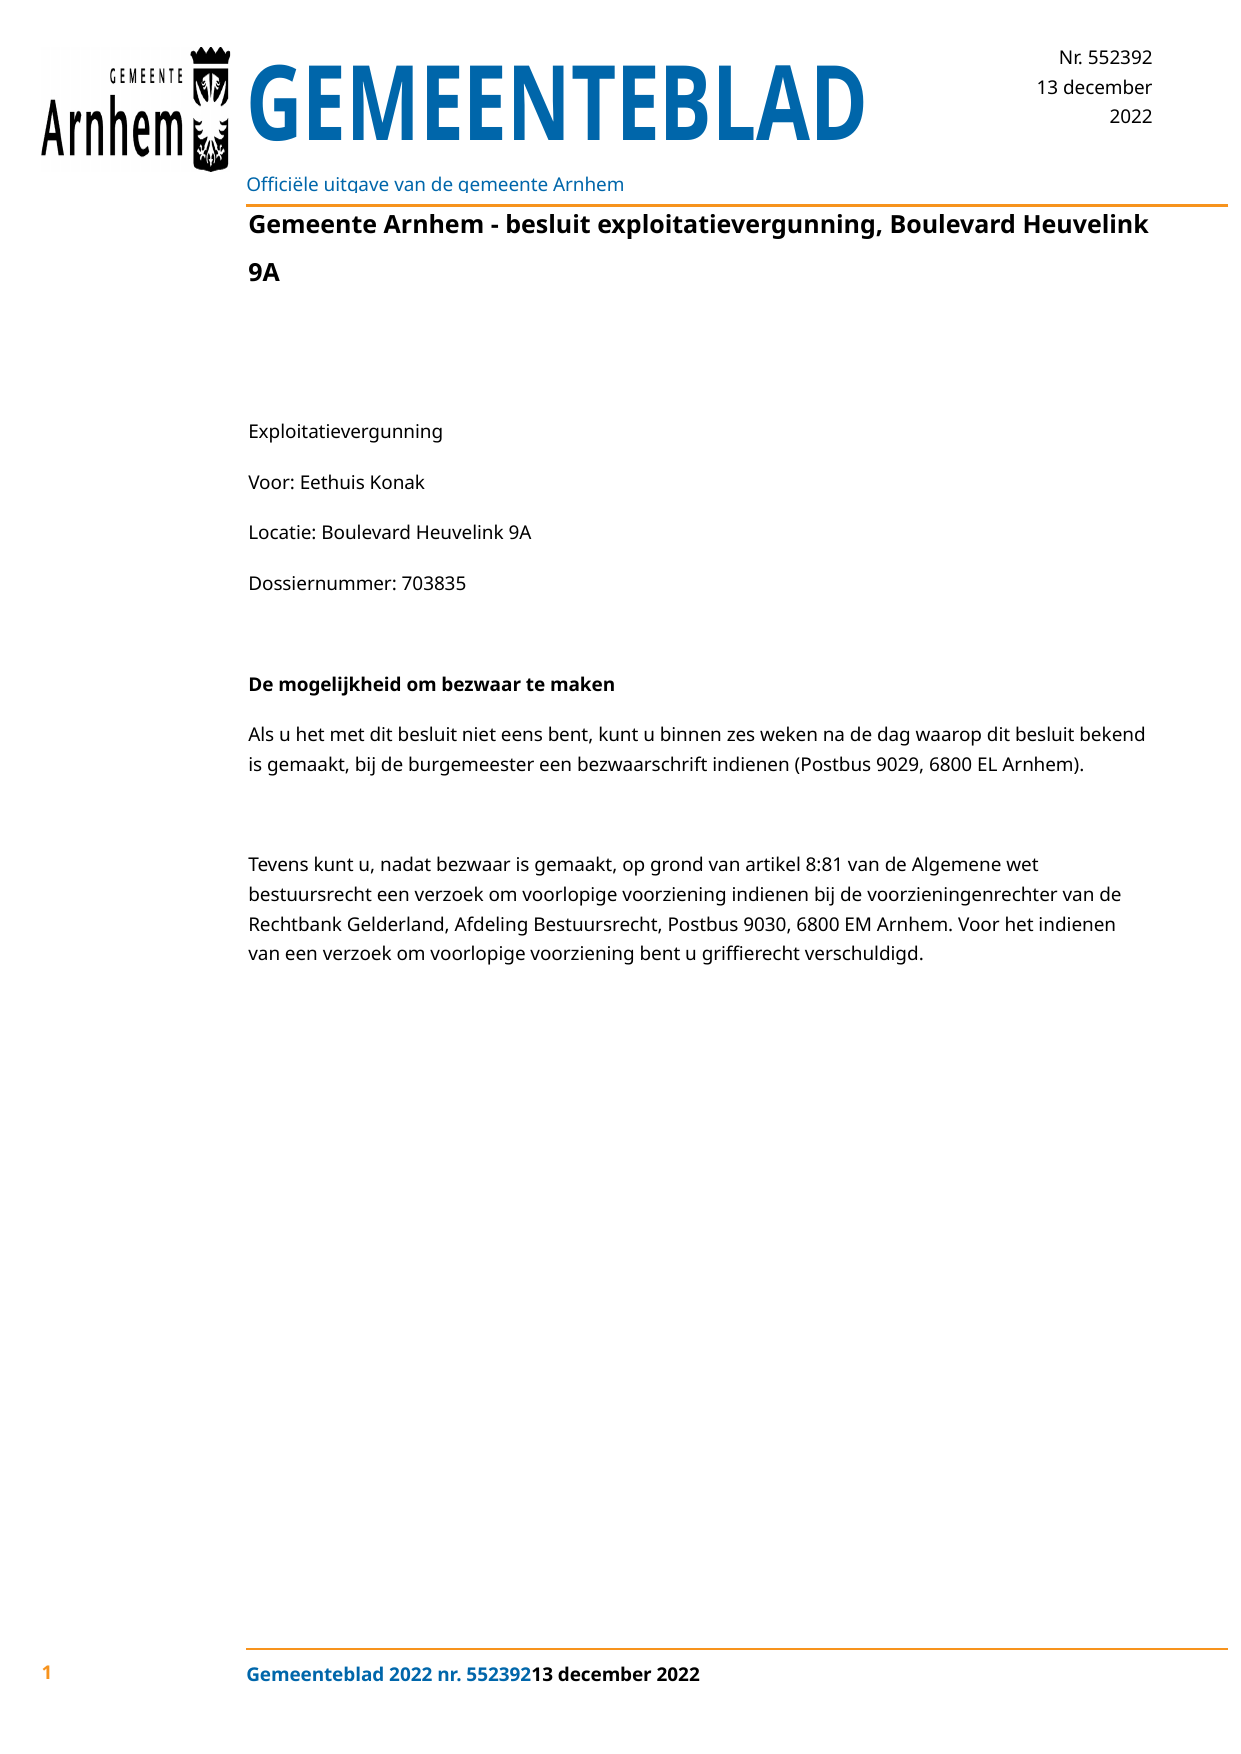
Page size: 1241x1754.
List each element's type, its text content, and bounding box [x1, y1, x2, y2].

text Als u het met dit besluit niet eens bent, kunt u binnen zes weken na de dag waarop dit besluit bekend is gemaakt, bij de burgemeester een bezwaarschrift indienen (Postbus 9029, 6800 EL Arnhem). [248, 721, 1152, 777]
text Voor: Eethuis Konak [248, 469, 1152, 495]
text Gemeente Arnhem - besluit exploitatievergunning, Boulevard Heuvelink 9A [248, 207, 1152, 288]
text De mogelijkheid om bezwaar te maken [248, 671, 1152, 697]
text Exploitatievergunning [248, 419, 1152, 444]
text Locatie: Boulevard Heuvelink 9A [248, 519, 1152, 545]
text Tevens kunt u, nadat bezwaar is gemaakt, op grond van artikel 8:81 van de Algemene wet bestuursrecht een verzoek om voorlopige voorziening indienen bij de voorzieningenrechter van de Rechtbank Gelderland, Afdeling Bestuursrecht, Postbus 9030, 6800 EM Arnhem. Voor het indienen van een verzoek om voorlopige voorziening bent u griffierecht verschuldigd. [248, 852, 1152, 966]
text Dossiernummer: 703835 [248, 570, 1152, 596]
picture [41, 47, 231, 172]
